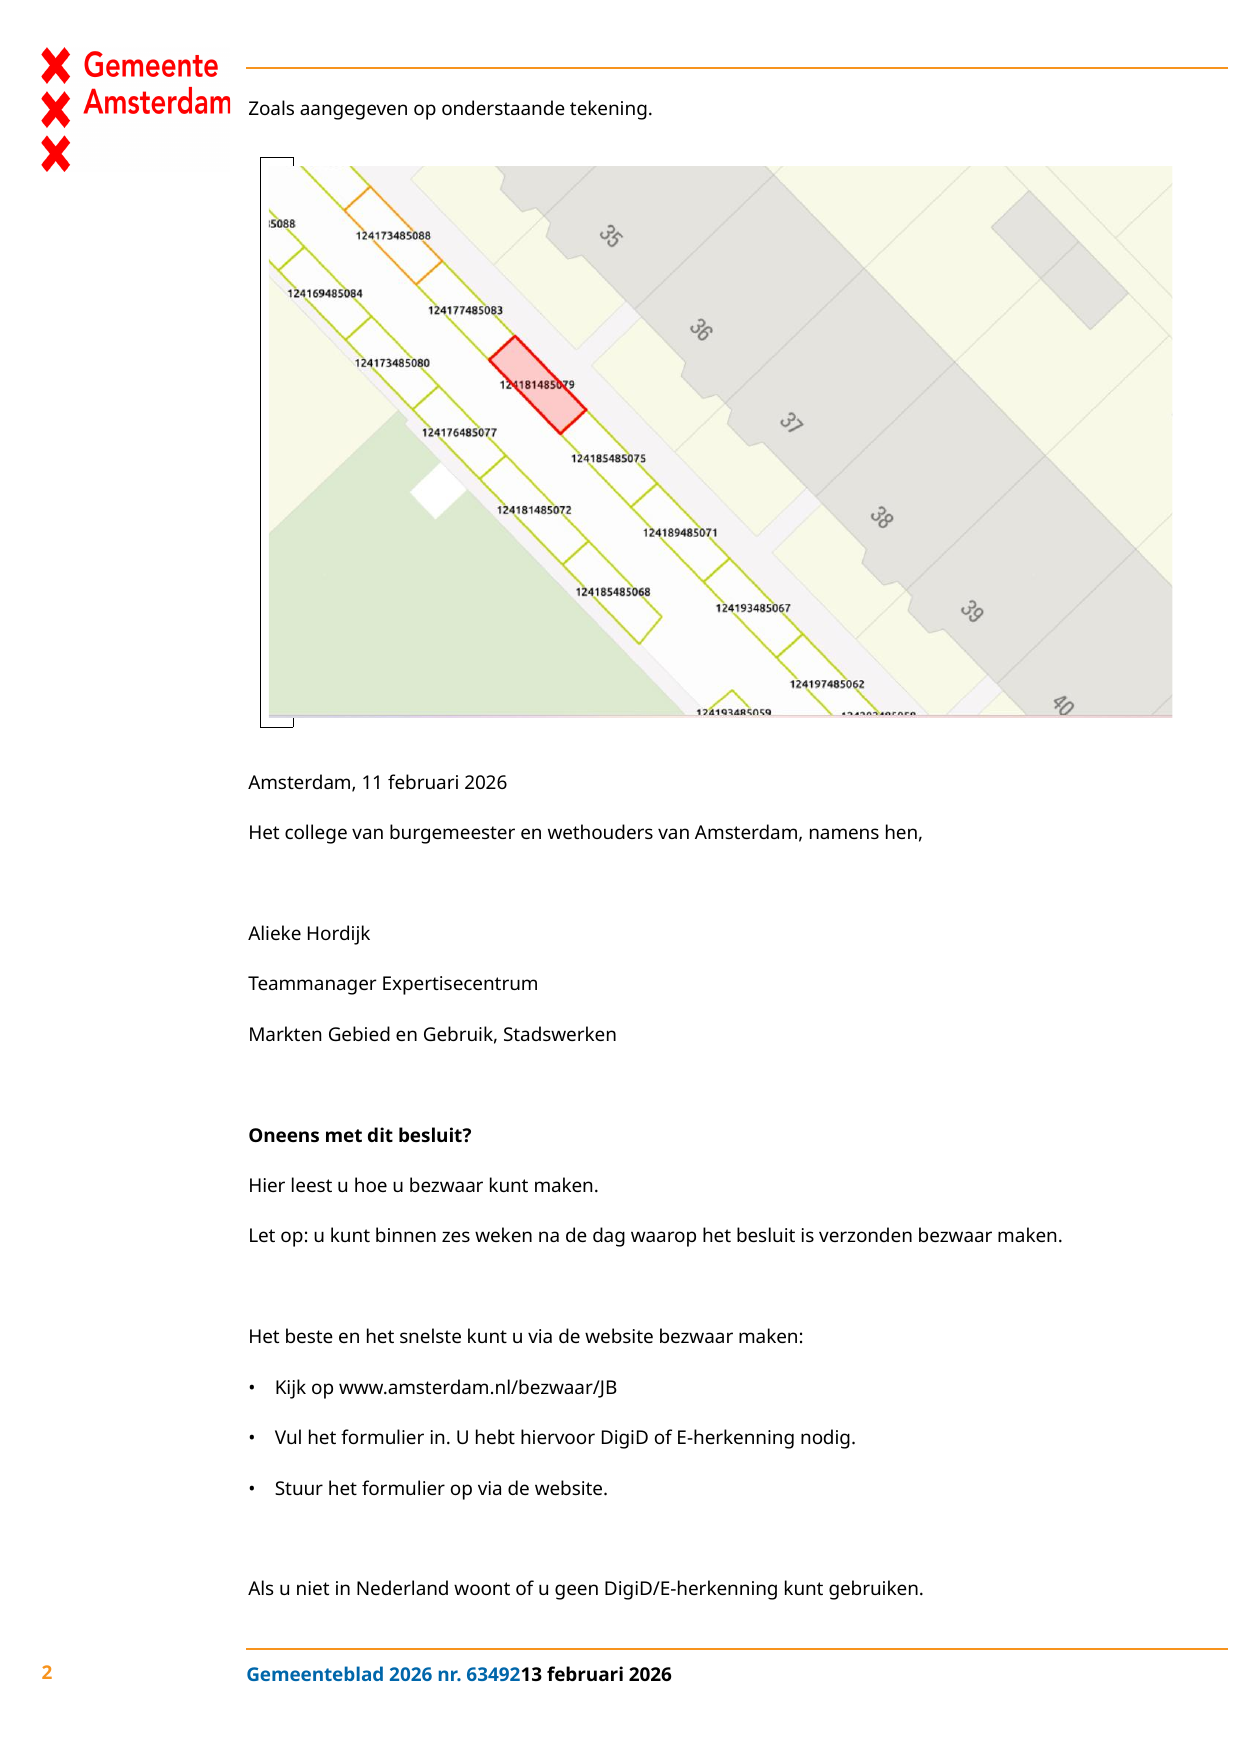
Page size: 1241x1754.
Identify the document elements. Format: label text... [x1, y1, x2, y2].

picture [268, 166, 1173, 718]
picture [41, 47, 231, 172]
text Oneens met dit besluit? [248, 1122, 1152, 1148]
text Amsterdam, 11 februari 2026 [248, 769, 1152, 795]
text • Stuur het formulier op via de website. [248, 1475, 1152, 1501]
text • Kijk op www.amsterdam.nl/bezwaar/JB [248, 1374, 1152, 1400]
text Markten Gebied en Gebruik, Stadswerken [248, 1021, 1152, 1047]
text Teammanager Expertisecentrum [248, 971, 1152, 996]
text • Vul het formulier in. U hebt hiervoor DigiD of E-herkenning nodig. [248, 1424, 1152, 1450]
text Het college van burgemeester en wethouders van Amsterdam, namens hen, [248, 819, 1152, 845]
text Zoals aangegeven op onderstaande tekening. [248, 95, 1152, 121]
text Hier leest u hoe u bezwaar kunt maken. [248, 1172, 1152, 1198]
text Let op: u kunt binnen zes weken na de dag waarop het besluit is verzonden bezwaar maken. [248, 1223, 1152, 1248]
text Als u niet in Nederland woont of u geen DigiD/E-herkenning kunt gebruiken. [248, 1576, 1152, 1601]
text Alieke Hordijk [248, 920, 1152, 946]
text Het beste en het snelste kunt u via de website bezwaar maken: [248, 1323, 1152, 1349]
